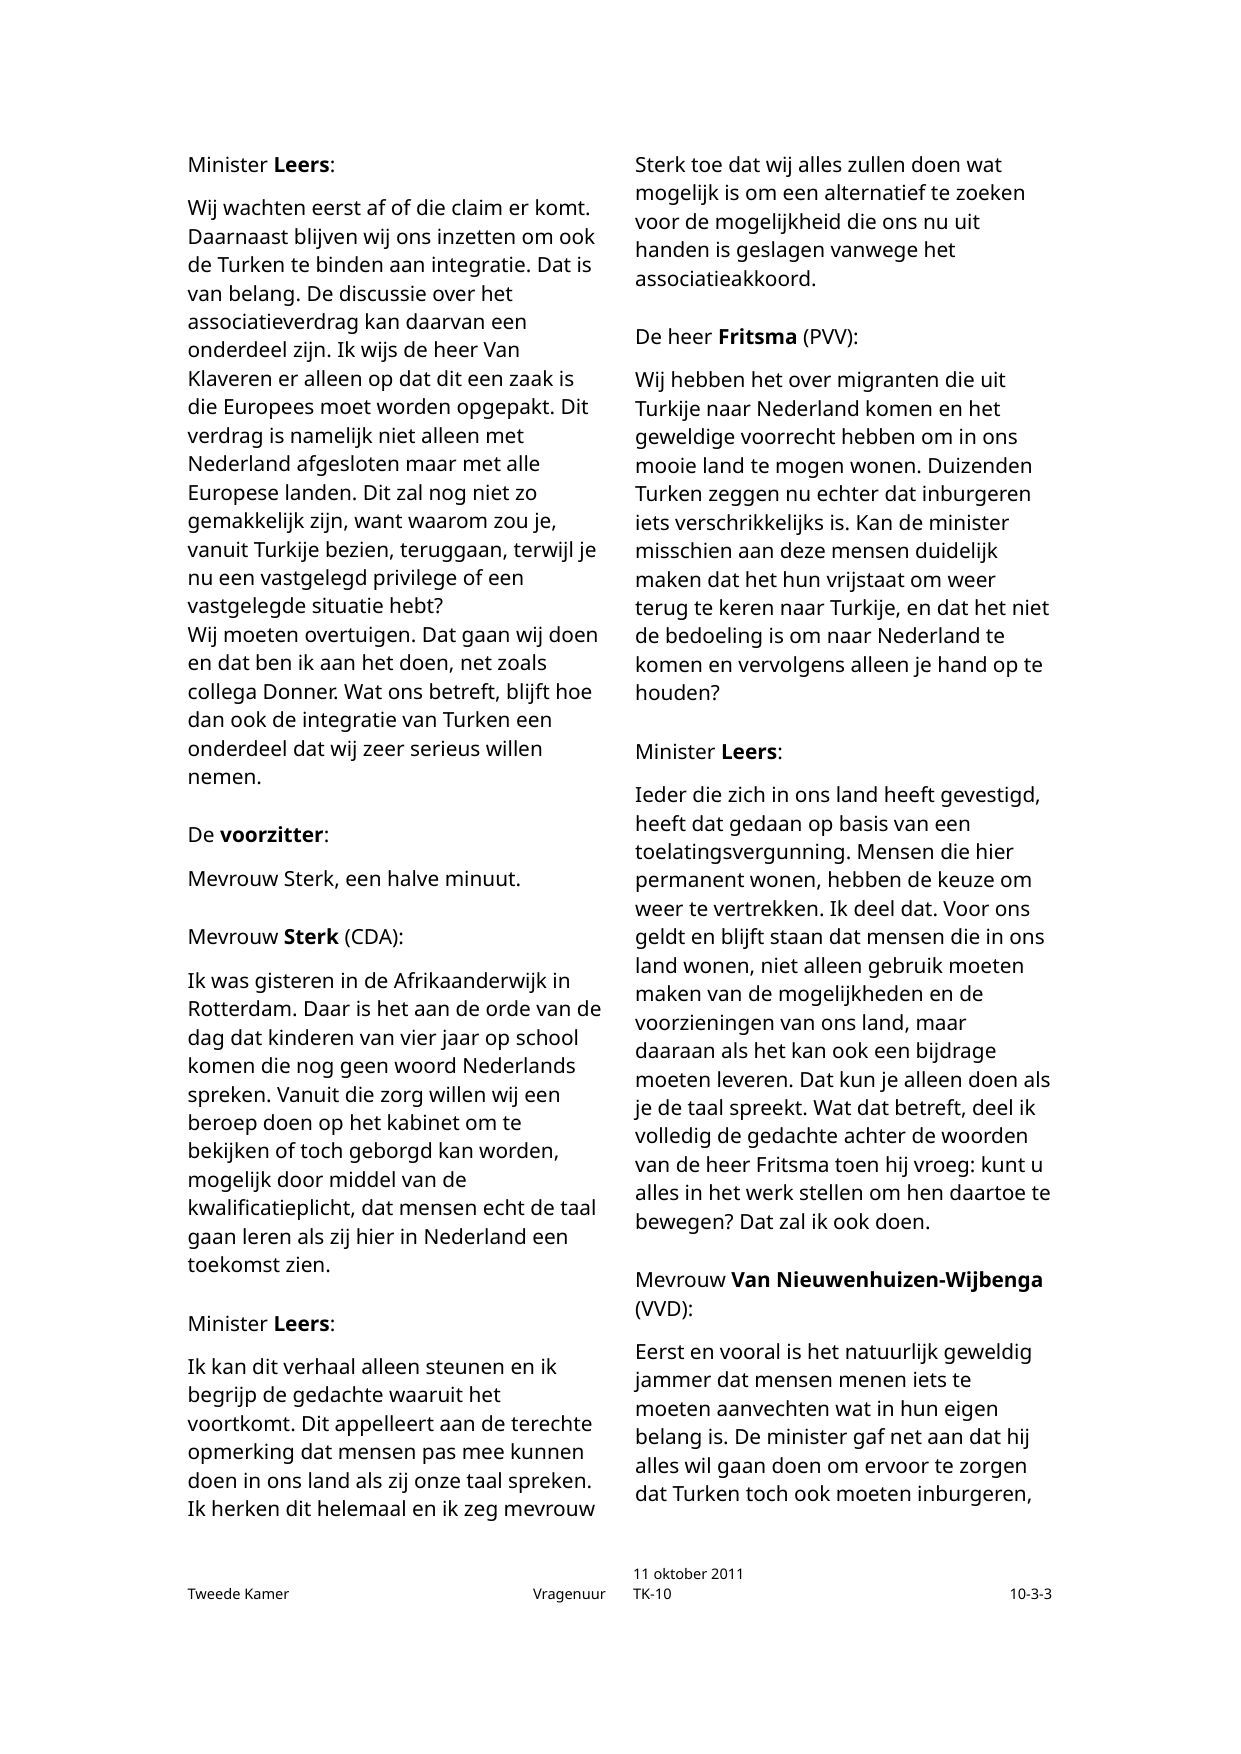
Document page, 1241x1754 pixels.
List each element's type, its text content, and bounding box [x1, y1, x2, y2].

text Mevrouw Van Nieuwenhuizen-Wijbenga (VVD): [635, 1265, 1053, 1322]
text De heer Fritsma (PVV): [635, 322, 1053, 351]
text Mevrouw Sterk (CDA): [187, 922, 605, 951]
text De voorzitter: [187, 821, 605, 849]
text Wij moeten overtuigen. Dat gaan wij doen en dat ben ik aan het doen, net zoals collega Donner. Wat ons betreft, blijft hoe dan ook de integratie van Turken een onderdeel dat wij zeer serieus willen nemen. [187, 620, 605, 791]
text Eerst en vooral is het natuurlijk geweldig jammer dat mensen menen iets te moeten aanvechten wat in hun eigen belang is. De minister gaf net aan dat hij alles wil gaan doen om ervoor te zorgen dat Turken toch ook moeten inburgeren, [635, 1337, 1053, 1508]
text Minister Leers: [187, 150, 605, 178]
text Minister Leers: [187, 1309, 605, 1337]
text Wij hebben het over migranten die uit Turkije naar Nederland komen en het geweldige voorrecht hebben om in ons mooie land te mogen wonen. Duizenden Turken zeggen nu echter dat inburgeren iets verschrikkelijks is. Kan de minister misschien aan deze mensen duidelijk maken dat het hun vrijstaat om weer terug te keren naar Turkije, en dat het niet de bedoeling is om naar Nederland te komen en vervolgens alleen je hand op te houden? [635, 366, 1053, 707]
text Ik was gisteren in de Afrikaanderwijk in Rotterdam. Daar is het aan de orde van de dag dat kinderen van vier jaar op school komen die nog geen woord Nederlands spreken. Vanuit die zorg willen wij een beroep doen op het kabinet om te bekijken of toch geborgd kan worden, mogelijk door middel van de kwalificatieplicht, dat mensen echt de taal gaan leren als zij hier in Nederland een toekomst zien. [187, 966, 605, 1279]
text Minister Leers: [635, 737, 1053, 765]
text Ik kan dit verhaal alleen steunen en ik begrijp de gedachte waaruit het voortkomt. Dit appelleert aan de terechte opmerking dat mensen pas mee kunnen doen in ons land als zij onze taal spreken. Ik herken dit helemaal en ik zeg mevrouw [187, 1352, 605, 1523]
text Sterk toe dat wij alles zullen doen wat mogelijk is om een alternatief te zoeken voor de mogelijkheid die ons nu uit handen is geslagen vanwege het associatieakkoord. [635, 150, 1053, 292]
text Mevrouw Sterk, een halve minuut. [187, 864, 605, 892]
text Ieder die zich in ons land heeft gevestigd, heeft dat gedaan op basis van een toelatingsvergunning. Mensen die hier permanent wonen, hebben de keuze om weer te vertrekken. Ik deel dat. Voor ons geldt en blijft staan dat mensen die in ons land wonen, niet alleen gebruik moeten maken van de mogelijkheden en de voorzieningen van ons land, maar daaraan als het kan ook een bijdrage moeten leveren. Dat kun je alleen doen als je de taal spreekt. Wat dat betreft, deel ik volledig de gedachte achter de woorden van de heer Fritsma toen hij vroeg: kunt u alles in het werk stellen om hen daartoe te bewegen? Dat zal ik ook doen. [635, 780, 1053, 1235]
text Wij wachten eerst af of die claim er komt. Daarnaast blijven wij ons inzetten om ook de Turken te binden aan integratie. Dat is van belang. De discussie over het associatieverdrag kan daarvan een onderdeel zijn. Ik wijs de heer Van Klaveren er alleen op dat dit een zaak is die Europees moet worden opgepakt. Dit verdrag is namelijk niet alleen met Nederland afgesloten maar met alle Europese landen. Dit zal nog niet zo gemakkelijk zijn, want waarom zou je, vanuit Turkije bezien, teruggaan, terwijl je nu een vastgelegd privilege of een vastgelegde situatie hebt? [187, 193, 605, 620]
